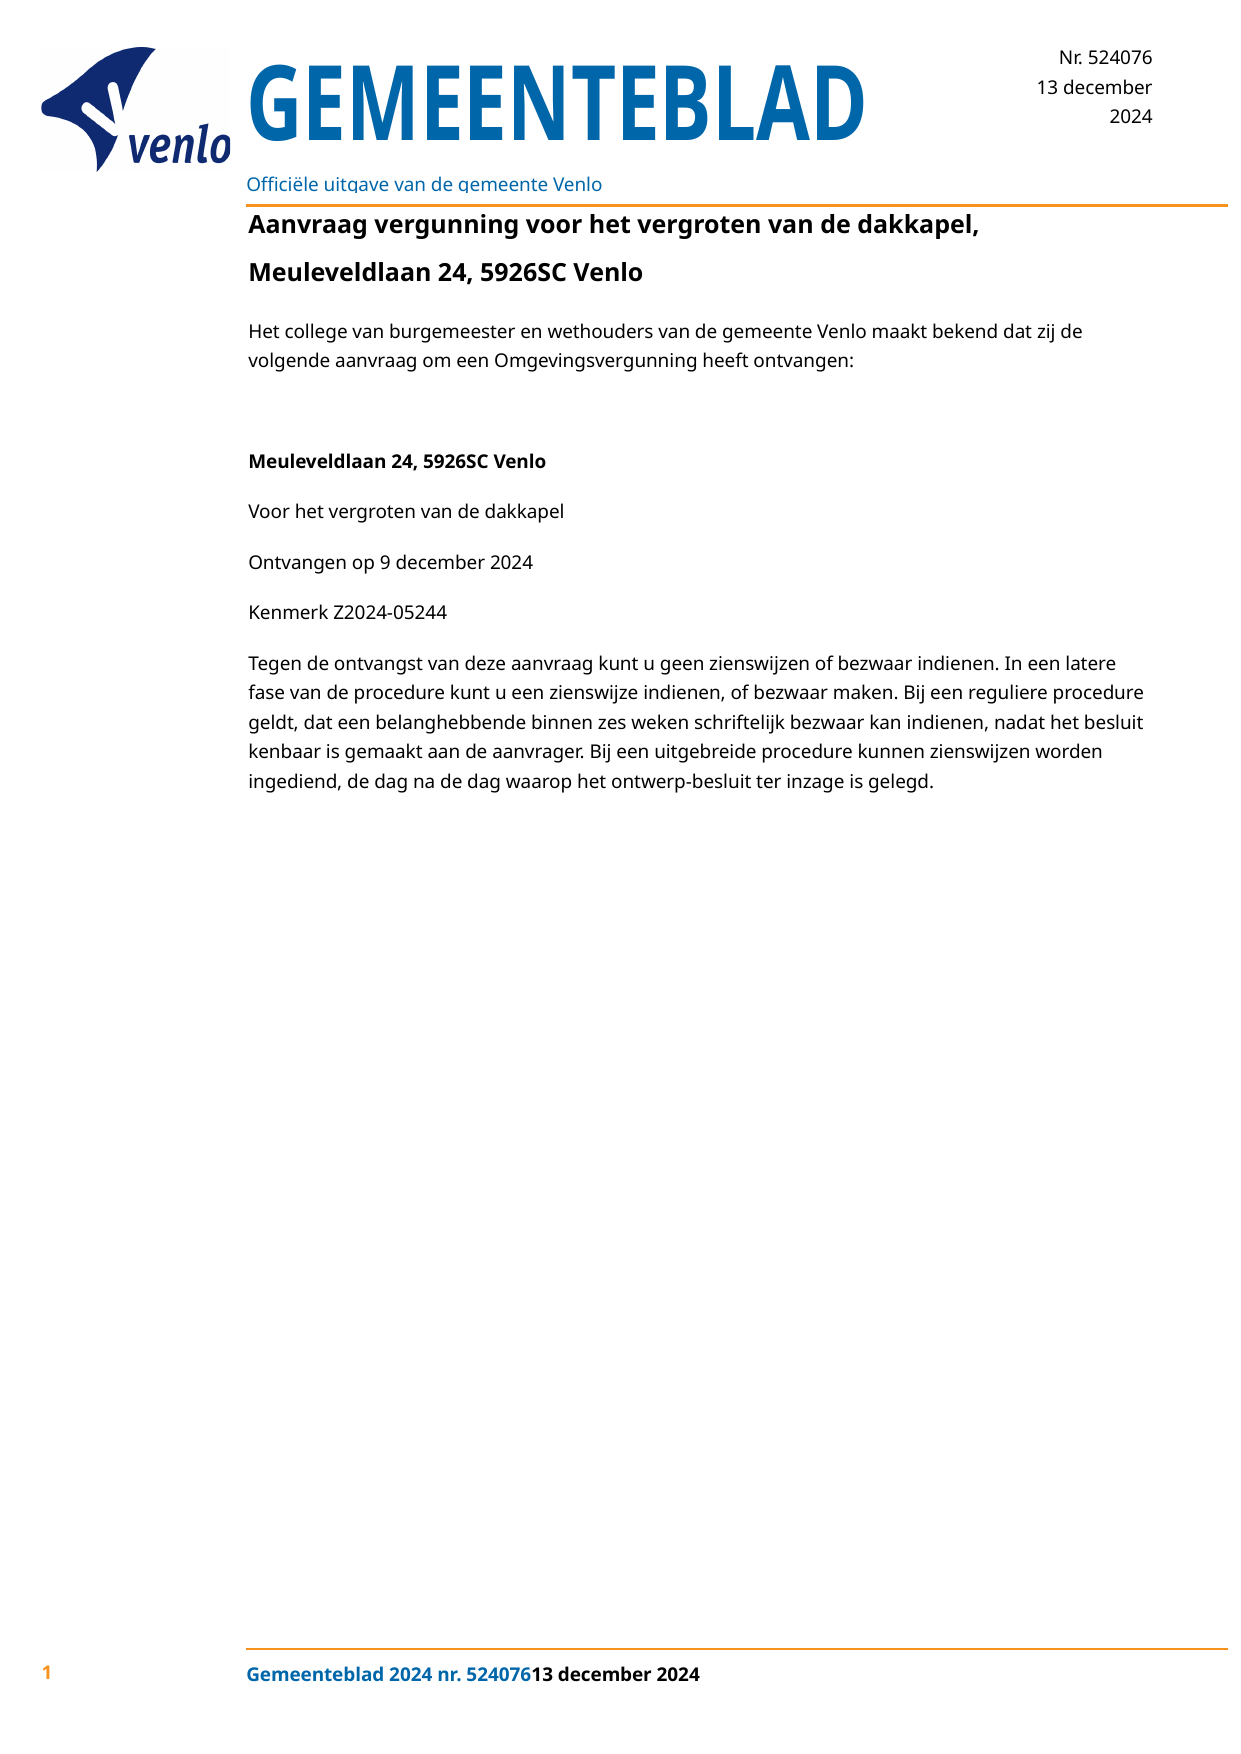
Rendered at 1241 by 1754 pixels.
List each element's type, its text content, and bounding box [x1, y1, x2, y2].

text Tegen de ontvangst van deze aanvraag kunt u geen zienswijzen of bezwaar indienen. In een latere fase van de procedure kunt u een zienswijze indienen, of bezwaar maken. Bij een reguliere procedure geldt, dat een belanghebbende binnen zes weken schriftelijk bezwaar kan indienen, nadat het besluit kenbaar is gemaakt aan de aanvrager. Bij een uitgebreide procedure kunnen zienswijzen worden ingediend, de dag na de dag waarop het ontwerp-besluit ter inzage is gelegd. [248, 650, 1152, 794]
text Kenmerk Z2024-05244 [248, 599, 1152, 625]
text Ontvangen op 9 december 2024 [248, 549, 1152, 575]
text Aanvraag vergunning voor het vergroten van de dakkapel, Meuleveldlaan 24, 5926SC Venlo [248, 207, 1152, 288]
text Het college van burgemeester en wethouders van de gemeente Venlo maakt bekend dat zij de volgende aanvraag om een Omgevingsvergunning heeft ontvangen: [248, 318, 1152, 373]
text Meuleveldlaan 24, 5926SC Venlo [248, 448, 1152, 474]
picture [41, 47, 231, 172]
text Voor het vergroten van de dakkapel [248, 499, 1152, 524]
